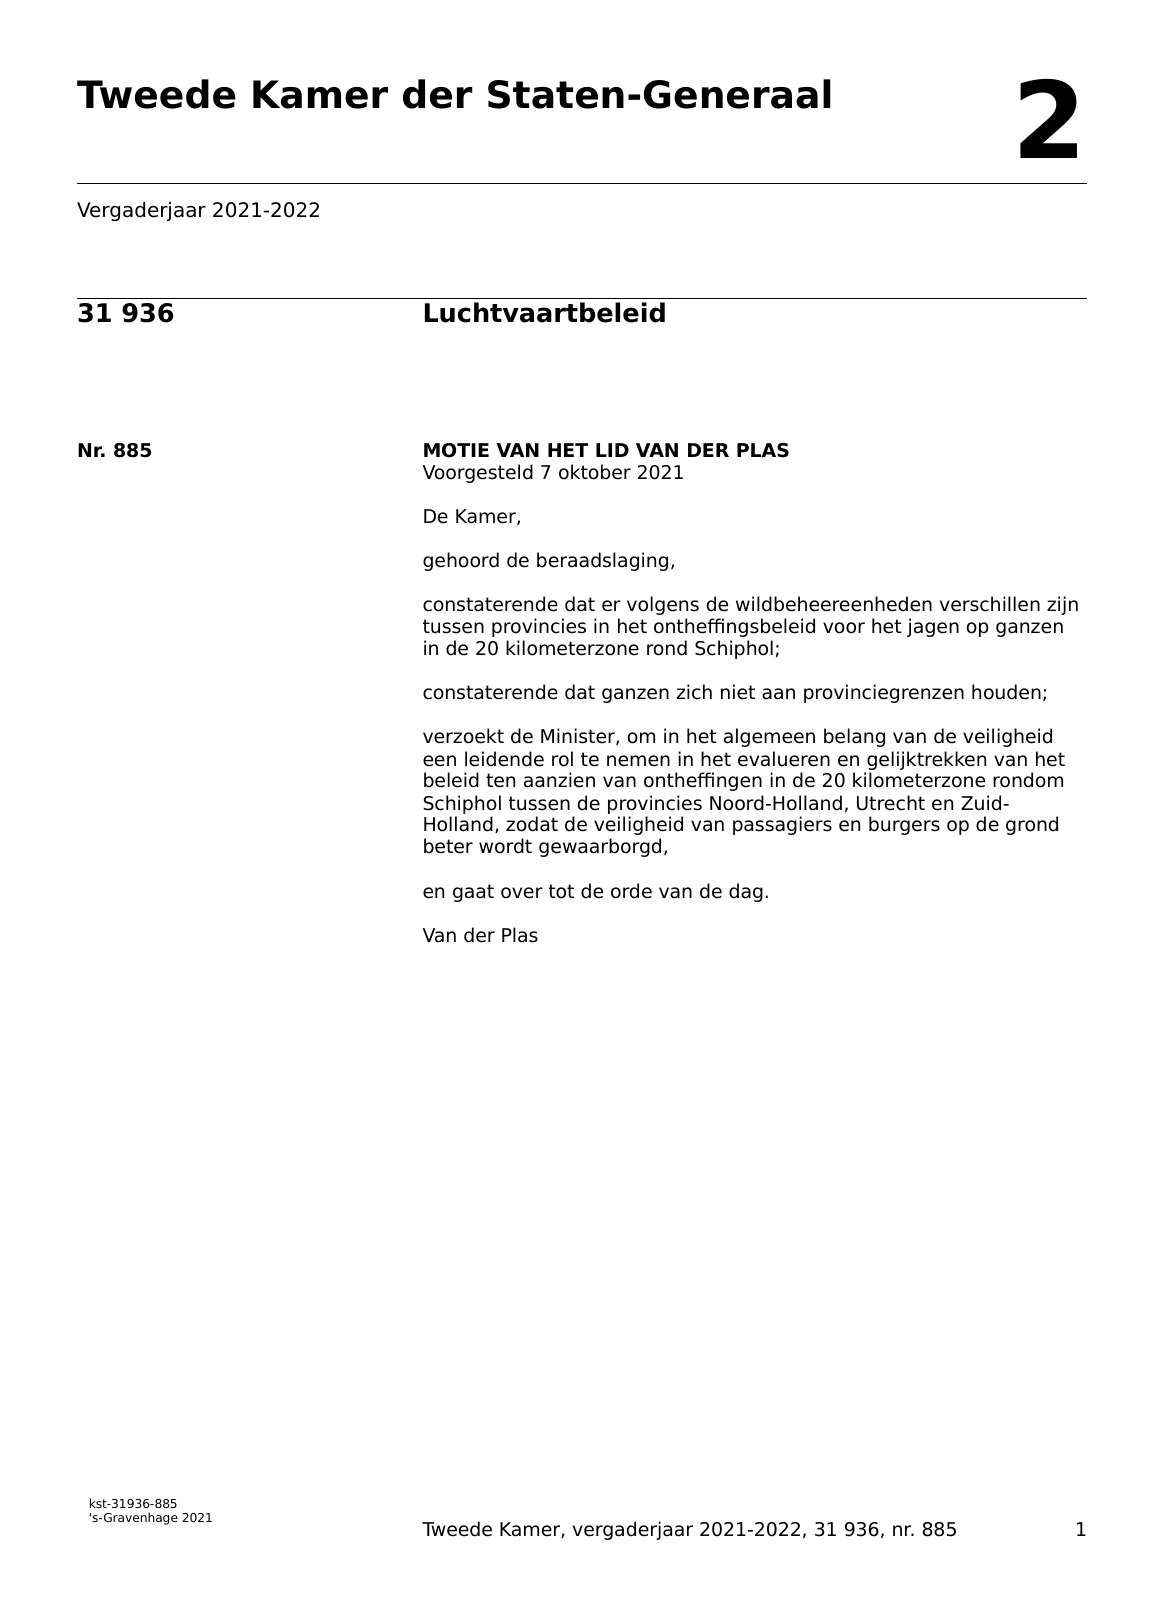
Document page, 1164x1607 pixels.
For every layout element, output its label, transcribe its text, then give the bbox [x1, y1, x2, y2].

text Voorgesteld 7 oktober 2021 [422, 462, 1087, 484]
text kst-31936-885 [88, 1497, 323, 1511]
text constaterende dat er volgens de wildbeheereenheden verschillen zijn tussen provincies in het ontheffingsbeleid voor het jagen op ganzen in de 20 kilometerzone rond Schiphol; [422, 594, 1087, 660]
text constaterende dat ganzen zich niet aan provinciegrenzen houden; [422, 682, 1087, 704]
text 's-Gravenhage 2021 [88, 1511, 323, 1525]
text Van der Plas [422, 925, 1087, 947]
text en gaat over tot de orde van de dag. [422, 881, 1087, 902]
subtitle Nr. 885 MOTIE VAN HET LID VAN DER PLAS [77, 440, 1087, 462]
text verzoekt de Minister, om in het algemeen belang van de veiligheid een leidende rol te nemen in het evalueren en gelijktrekken van het beleid ten aanzien van ontheffingen in de 20 kilometerzone rondom Schiphol tussen de provincies Noord-Holland, Utrecht en Zuid-Holland, zodat de veiligheid van passagiers en burgers op de grond beter wordt gewaarborgd, [422, 726, 1087, 858]
table_cell Vergaderjaar 2021-2022 [77, 184, 1087, 298]
text gehoord de beraadslaging, [422, 550, 1087, 572]
text De Kamer, [422, 506, 1087, 528]
subtitle 31 936 Luchtvaartbeleid [77, 299, 1087, 329]
table_header Tweede Kamer der Staten-Generaal [77, 59, 886, 183]
table_header 2 [886, 59, 1087, 183]
